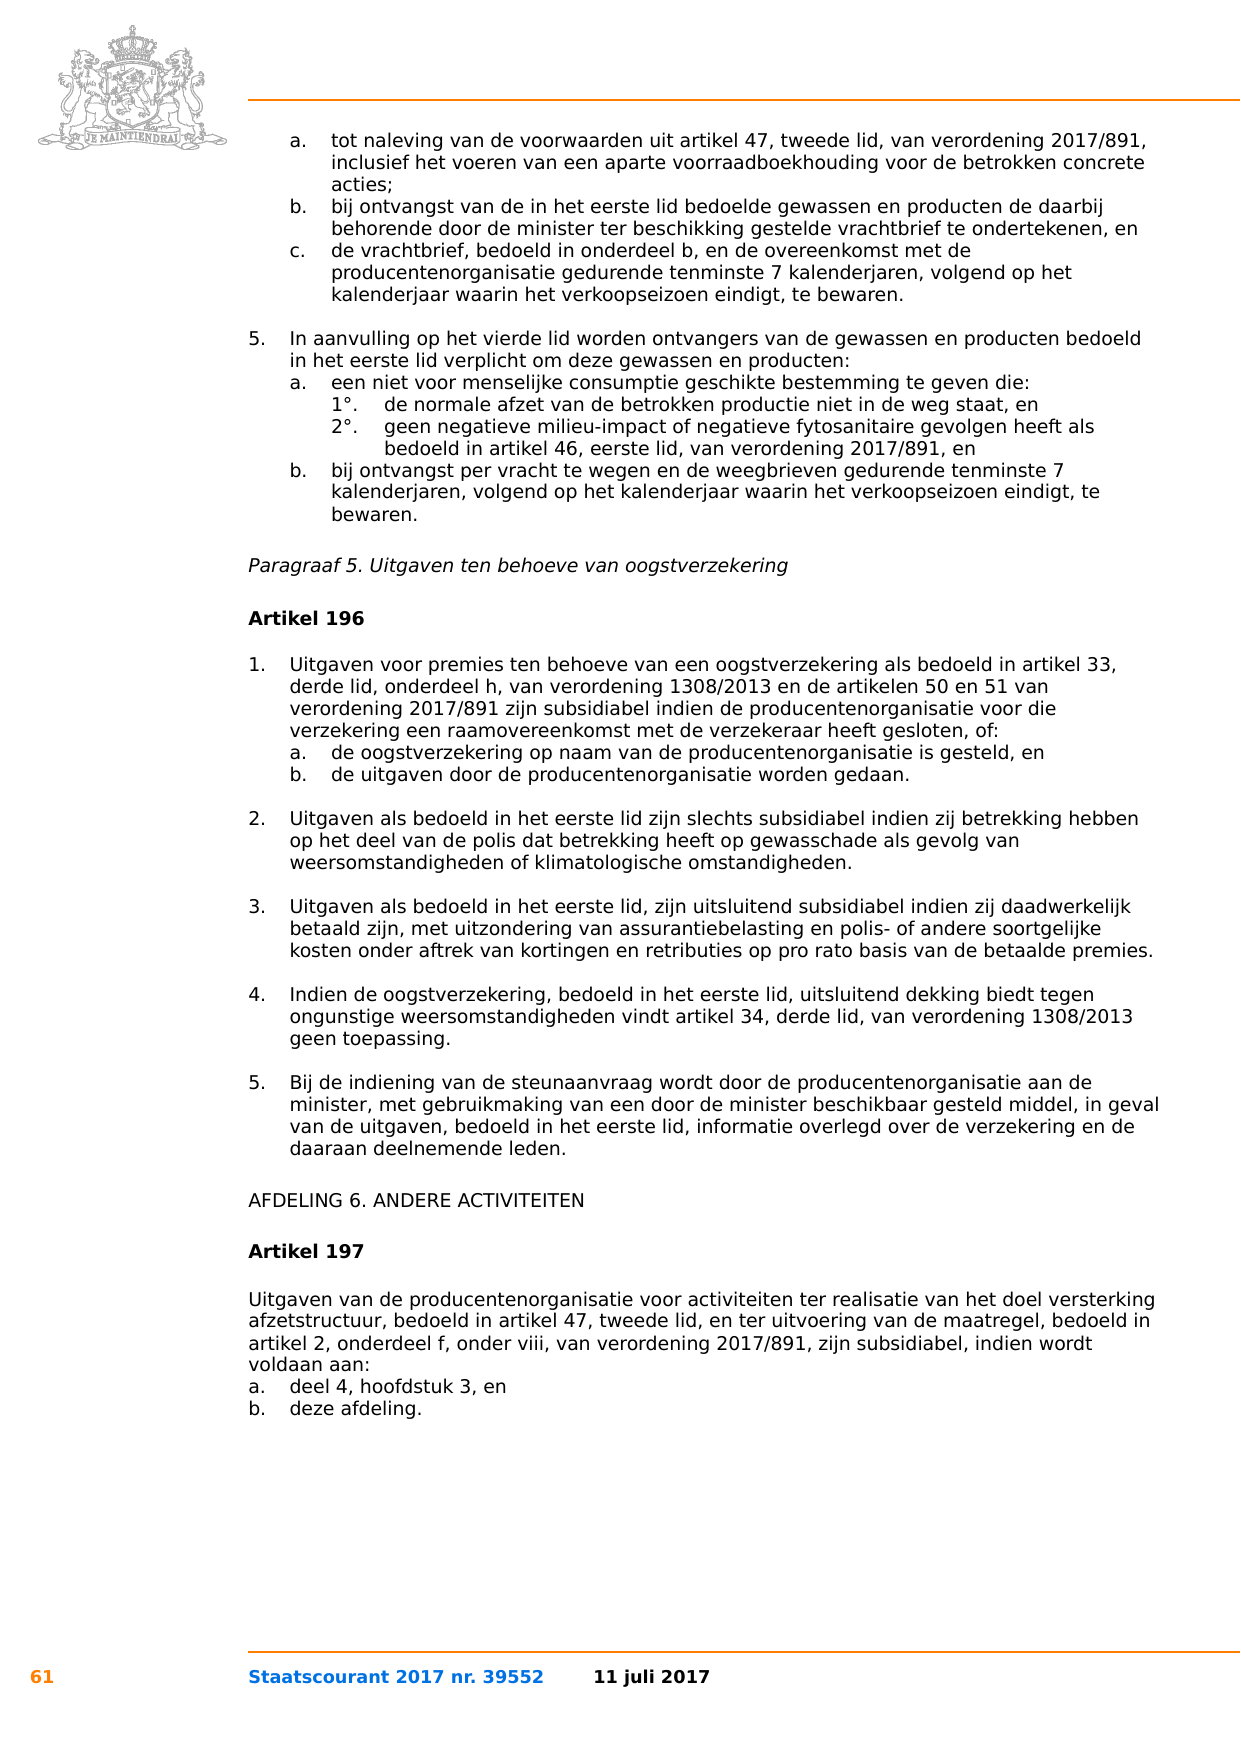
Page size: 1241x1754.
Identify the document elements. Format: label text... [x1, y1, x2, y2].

subtitle Artikel 197 [248, 1241, 1163, 1263]
text a. een niet voor menselijke consumptie geschikte bestemming te geven die: [289, 372, 1163, 393]
text 3. Uitgaven als bedoeld in het eerste lid, zijn uitsluitend subsidiabel indien zij daadwerkelijk betaald zijn, met uitzondering van assurantiebelasting en polis- of andere soortgelijke kosten onder aftrek van kortingen en retributies op pro rato basis van de betaalde premies. [248, 896, 1163, 962]
text 2°. geen negatieve milieu-impact of negatieve fytosanitaire gevolgen heeft als bedoeld in artikel 46, eerste lid, van verordening 2017/891, en [331, 416, 1163, 459]
text Uitgaven van de producentenorganisatie voor activiteiten ter realisatie van het doel versterking afzetstructuur, bedoeld in artikel 47, tweede lid, en ter uitvoering van de maatregel, bedoeld in artikel 2, onderdeel f, onder viii, van verordening 2017/891, zijn subsidiabel, indien wordt voldaan aan: [248, 1288, 1163, 1376]
text b. deze afdeling. [248, 1398, 1163, 1420]
text 2. Uitgaven als bedoeld in het eerste lid zijn slechts subsidiabel indien zij betrekking hebben op het deel van de polis dat betrekking heeft op gewasschade als gevolg van weersomstandigheden of klimatologische omstandigheden. [248, 808, 1163, 874]
text 1°. de normale afzet van de betrokken productie niet in de weg staat, en [331, 393, 1163, 416]
subtitle Artikel 196 [248, 607, 1163, 629]
text 1. Uitgaven voor premies ten behoeve van een oogstverzekering als bedoeld in artikel 33, derde lid, onderdeel h, van verordening 1308/2013 en de artikelen 50 en 51 van verordening 2017/891 zijn subsidiabel indien de producentenorganisatie voor die verzekering een raamovereenkomst met de verzekeraar heeft gesloten, of: [248, 654, 1163, 742]
text b. bij ontvangst per vracht te wegen en de weegbrieven gedurende tenminste 7 kalenderjaren, volgend op het kalenderjaar waarin het verkoopseizoen eindigt, te bewaren. [289, 459, 1163, 525]
text a. deel 4, hoofdstuk 3, en [248, 1376, 1163, 1398]
picture [38, 25, 227, 150]
text b. bij ontvangst van de in het eerste lid bedoelde gewassen en producten de daarbij behorende door de minister ter beschikking gestelde vrachtbrief te ondertekenen, en [289, 196, 1163, 240]
text 5. Bij de indiening van de steunaanvraag wordt door de producentenorganisatie aan de minister, met gebruikmaking van een door de minister beschikbaar gesteld middel, in geval van de uitgaven, bedoeld in het eerste lid, informatie overlegd over de verzekering en de daaraan deelnemende leden. [248, 1072, 1163, 1159]
text b. de uitgaven door de producentenorganisatie worden gedaan. [289, 764, 1163, 786]
subtitle AFDELING 6. ANDERE ACTIVITEITEN [248, 1189, 1163, 1211]
text a. tot naleving van de voorwaarden uit artikel 47, tweede lid, van verordening 2017/891, inclusief het voeren van een aparte voorraadboekhouding voor de betrokken concrete acties; [289, 130, 1163, 196]
text a. de oogstverzekering op naam van de producentenorganisatie is gesteld, en [289, 742, 1163, 764]
text c. de vrachtbrief, bedoeld in onderdeel b, en de overeenkomst met de producentenorganisatie gedurende tenminste 7 kalenderjaren, volgend op het kalenderjaar waarin het verkoopseizoen eindigt, te bewaren. [289, 240, 1163, 306]
text 5. In aanvulling op het vierde lid worden ontvangers van de gewassen en producten bedoeld in het eerste lid verplicht om deze gewassen en producten: [248, 328, 1163, 372]
text 4. Indien de oogstverzekering, bedoeld in het eerste lid, uitsluitend dekking biedt tegen ongunstige weersomstandigheden vindt artikel 34, derde lid, van verordening 1308/2013 geen toepassing. [248, 984, 1163, 1050]
subtitle Paragraaf 5. Uitgaven ten behoeve van oogstverzekering [248, 555, 1163, 577]
